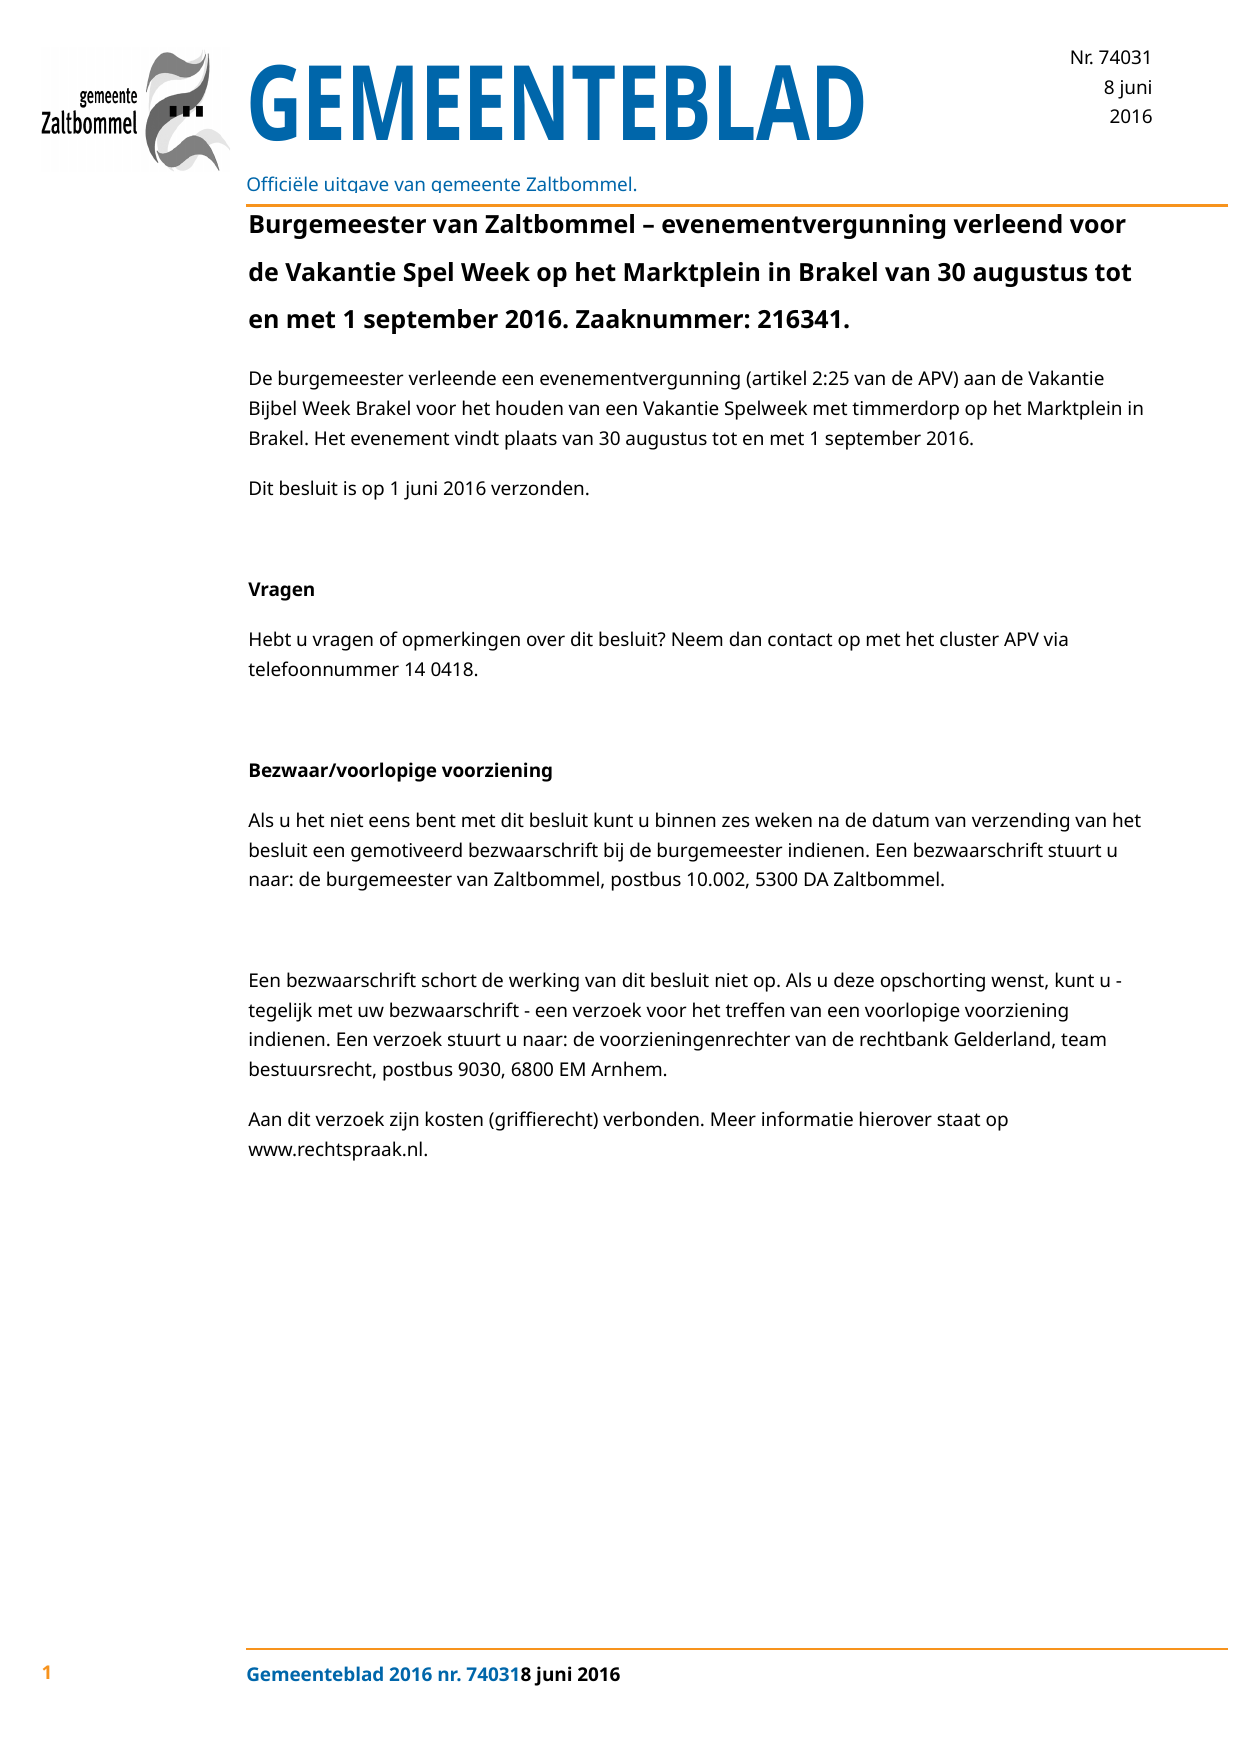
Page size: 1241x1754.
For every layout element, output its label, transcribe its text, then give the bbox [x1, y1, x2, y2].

text Dit besluit is op 1 juni 2016 verzonden. [248, 475, 1152, 501]
text Burgemeester van Zaltbommel – evenementvergunning verleend voor de Vakantie Spel Week op het Marktplein in Brakel van 30 augustus tot en met 1 september 2016. Zaaknummer: 216341. [248, 207, 1152, 336]
text Een bezwaarschrift schort de werking van dit besluit niet op. Als u deze opschorting wenst, kunt u - tegelijk met uw bezwaarschrift - een verzoek voor het treffen van een voorlopige voorziening indienen. Een verzoek stuurt u naar: de voorzieningenrechter van de rechtbank Gelderland, team bestuursrecht, postbus 9030, 6800 EM Arnhem. [248, 967, 1152, 1082]
text Hebt u vragen of opmerkingen over dit besluit? Neem dan contact op met het cluster APV via telefoonnummer 14 0418. [248, 626, 1152, 682]
picture [41, 47, 231, 172]
text De burgemeester verleende een evenementvergunning (artikel 2:25 van de APV) aan de Vakantie Bijbel Week Brakel voor het houden van een Vakantie Spelweek met timmerdorp op het Marktplein in Brakel. Het evenement vindt plaats van 30 augustus tot en met 1 september 2016. [248, 366, 1152, 450]
text Bezwaar/voorlopige voorziening [248, 757, 1152, 782]
text Aan dit verzoek zijn kosten (griffierecht) verbonden. Meer informatie hierover staat op www.rechtspraak.nl. [248, 1106, 1152, 1162]
text Vragen [248, 576, 1152, 602]
text Als u het niet eens bent met dit besluit kunt u binnen zes weken na de datum van verzending van het besluit een gemotiveerd bezwaarschrift bij de burgemeester indienen. Een bezwaarschrift stuurt u naar: de burgemeester van Zaltbommel, postbus 10.002, 5300 DA Zaltbommel. [248, 807, 1152, 892]
